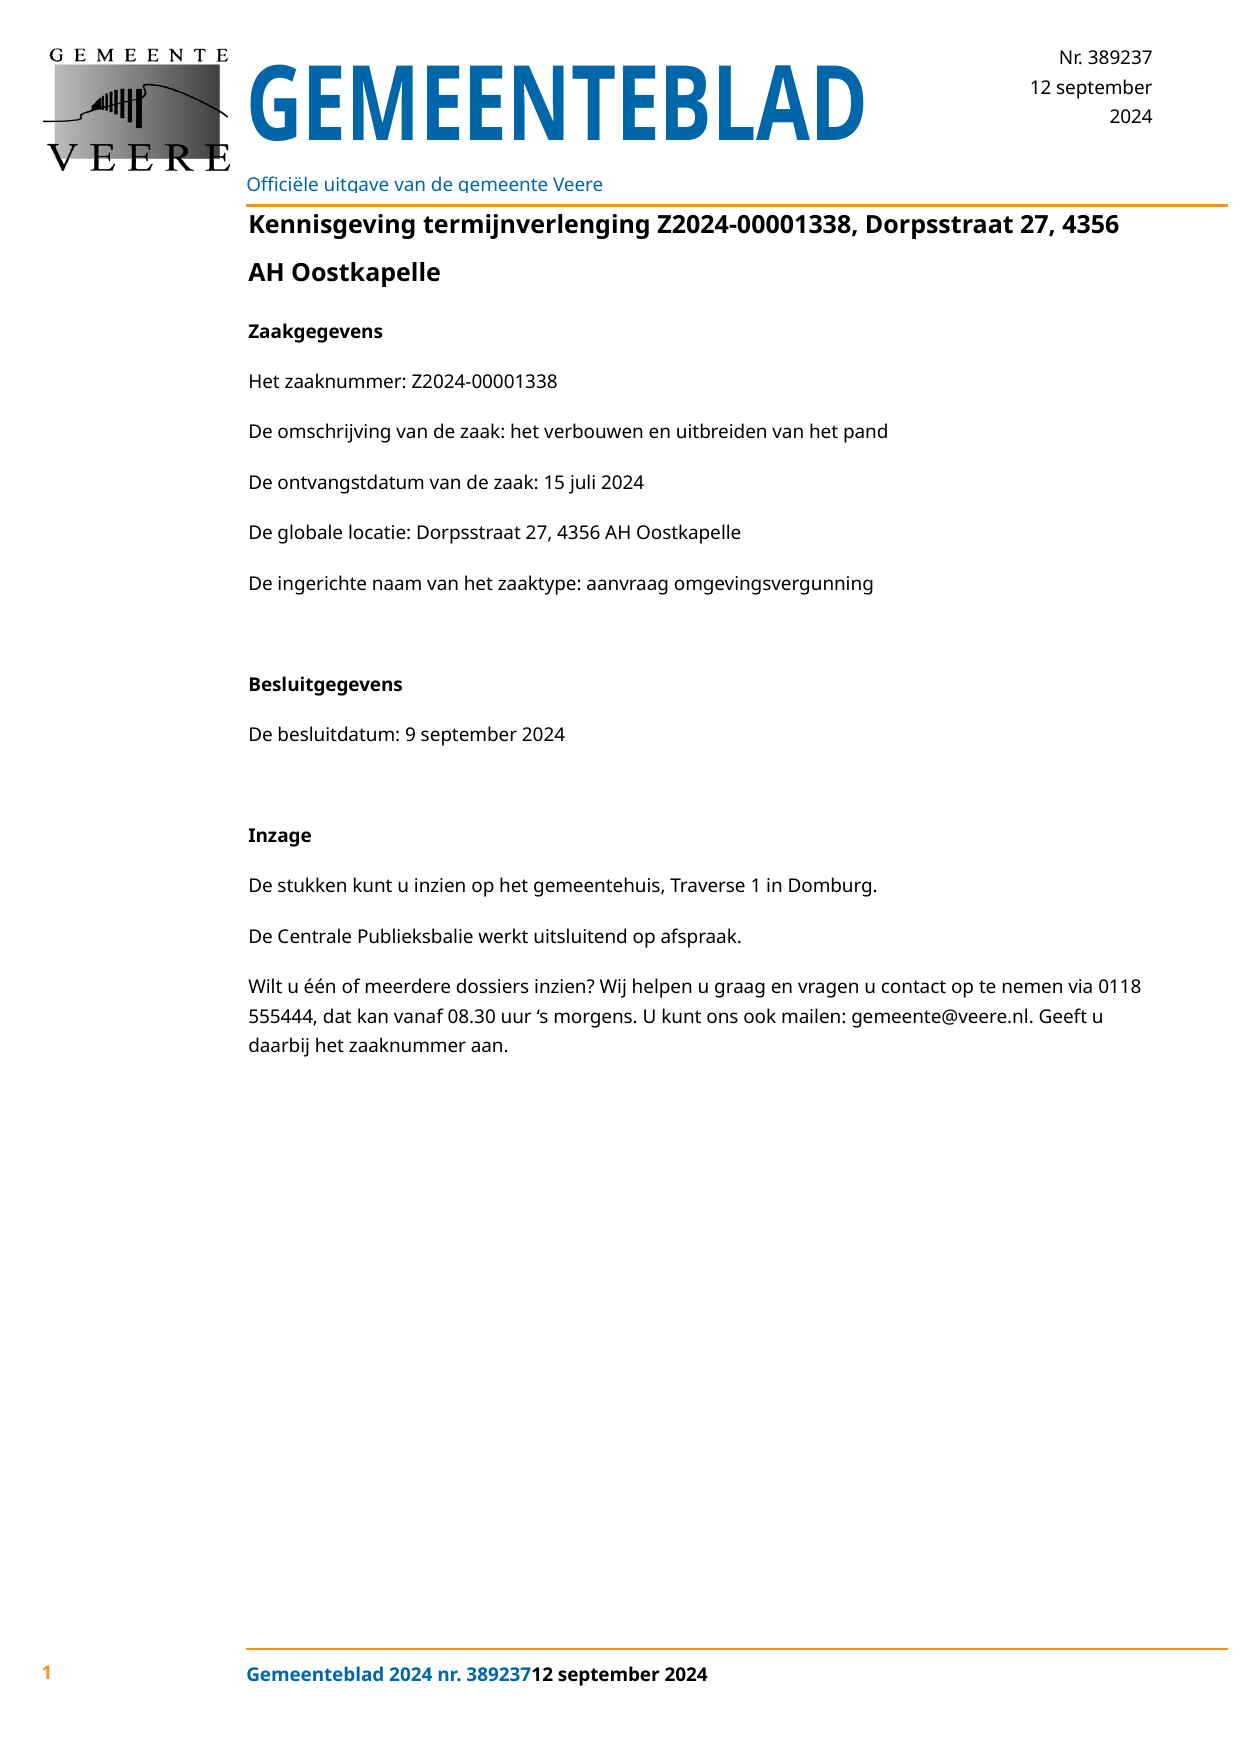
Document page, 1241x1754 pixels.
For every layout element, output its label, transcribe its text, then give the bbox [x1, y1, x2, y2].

text Zaakgegevens [248, 318, 1152, 344]
text De globale locatie: Dorpsstraat 27, 4356 AH Oostkapelle [248, 519, 1152, 545]
text De ontvangstdatum van de zaak: 15 juli 2024 [248, 469, 1152, 495]
text Het zaaknummer: Z2024-00001338 [248, 368, 1152, 394]
text De besluitdatum: 9 september 2024 [248, 721, 1152, 747]
text Wilt u één of meerdere dossiers inzien? Wij helpen u graag en vragen u contact op te nemen via 0118 555444, dat kan vanaf 08.30 uur ‘s morgens. U kunt ons ook mailen: gemeente@veere.nl. Geeft u daarbij het zaaknummer aan. [248, 973, 1152, 1058]
picture [41, 47, 231, 172]
text De stukken kunt u inzien op het gemeentehuis, Traverse 1 in Domburg. [248, 872, 1152, 898]
text Inzage [248, 822, 1152, 848]
text De Centrale Publieksbalie werkt uitsluitend op afspraak. [248, 923, 1152, 949]
text Besluitgegevens [248, 671, 1152, 697]
text De omschrijving van de zaak: het verbouwen en uitbreiden van het pand [248, 419, 1152, 444]
text Kennisgeving termijnverlenging Z2024-00001338, Dorpsstraat 27, 4356 AH Oostkapelle [248, 207, 1152, 288]
text De ingerichte naam van het zaaktype: aanvraag omgevingsvergunning [248, 570, 1152, 596]
